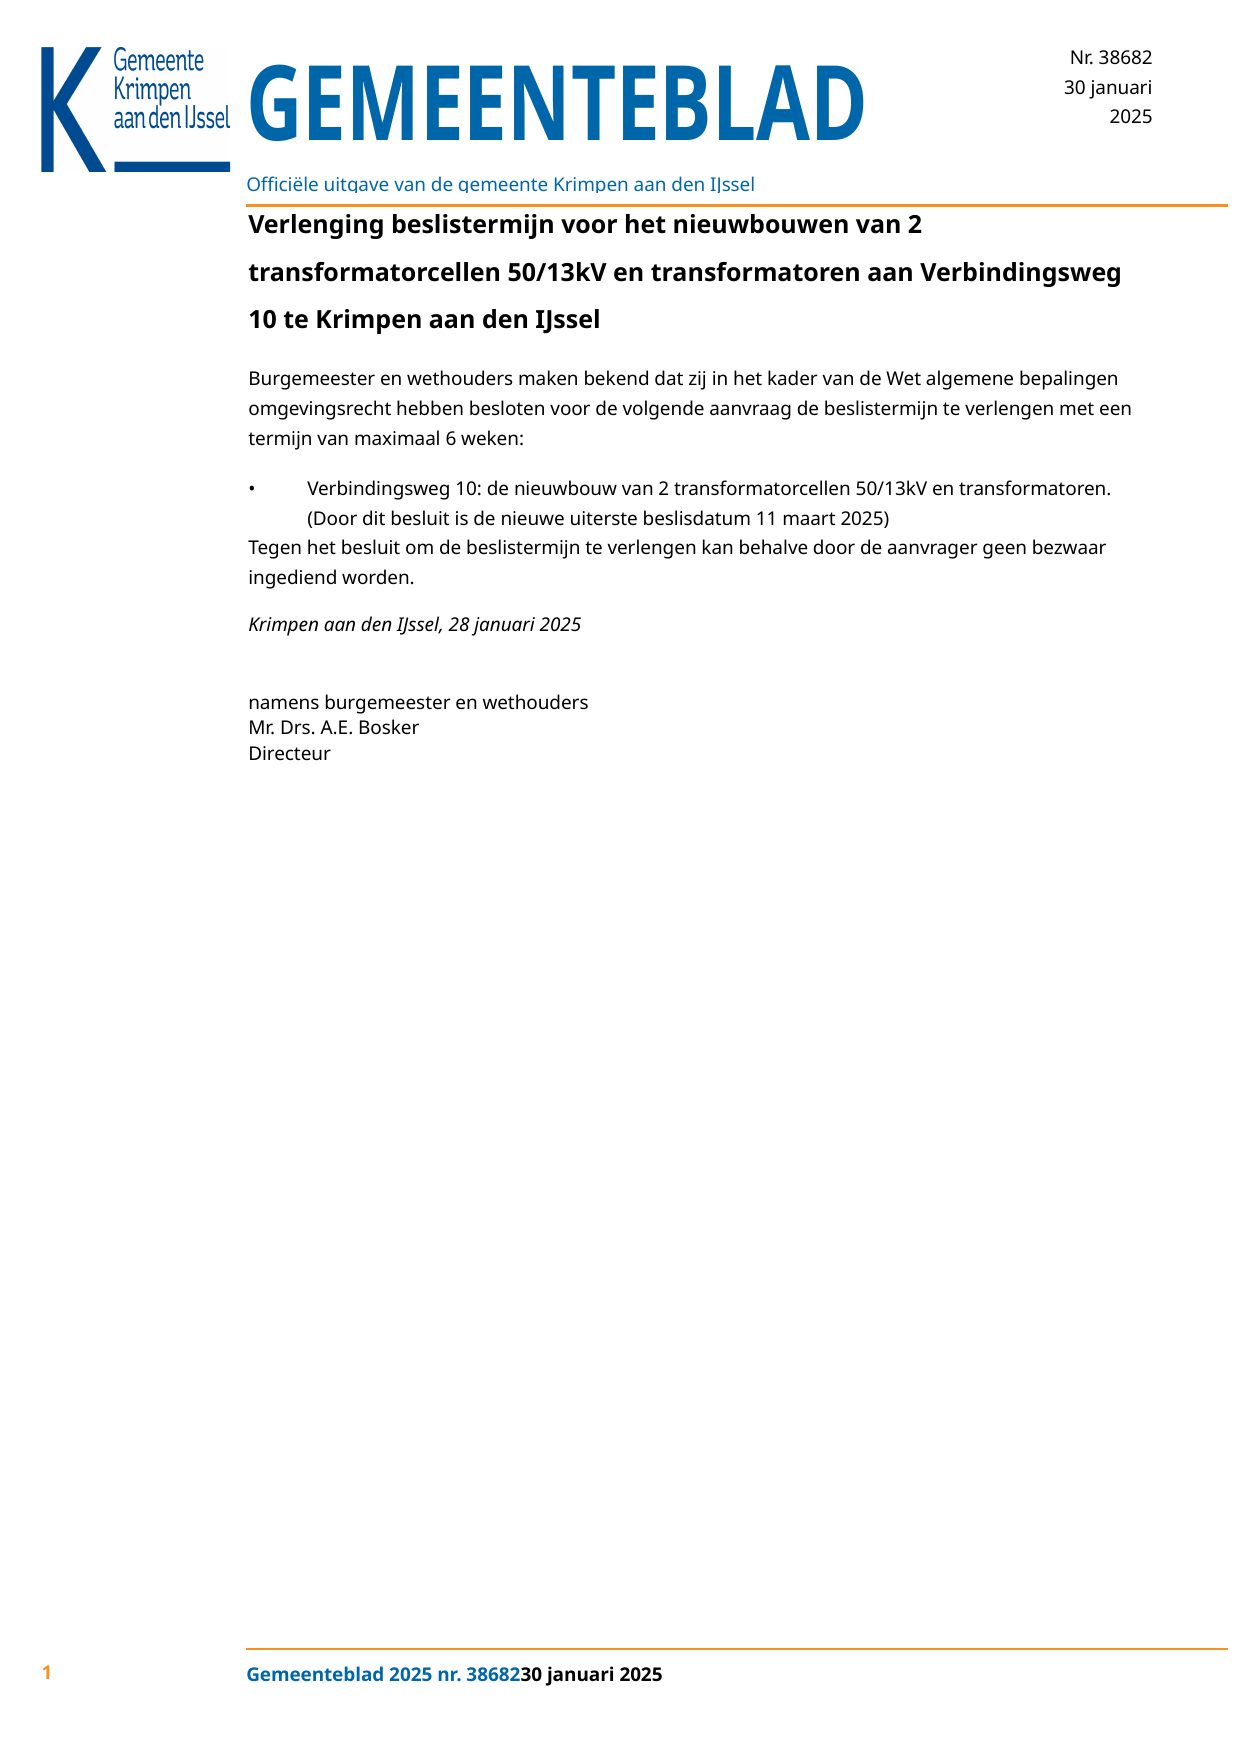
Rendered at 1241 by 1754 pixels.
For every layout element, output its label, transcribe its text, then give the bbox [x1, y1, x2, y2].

list Verbindingsweg 10: de nieuwbouw van 2 transformatorcellen 50/13kV en transformatoren. (Door dit besluit is de nieuwe uiterste beslisdatum 11 maart 2025) [248, 475, 1152, 530]
text Verlenging beslistermijn voor het nieuwbouwen van 2 transformatorcellen 50/13kV en transformatoren aan Verbindingsweg 10 te Krimpen aan den IJssel [248, 207, 1152, 336]
text namens burgemeester en wethouders [248, 689, 1152, 714]
text Burgemeester en wethouders maken bekend dat zij in het kader van de Wet algemene bepalingen omgevingsrecht hebben besloten voor de volgende aanvraag de beslistermijn te verlengen met een termijn van maximaal 6 weken: [248, 366, 1152, 450]
text Directeur [248, 740, 1152, 766]
text Tegen het besluit om de beslistermijn te verlengen kan behalve door de aanvrager geen bezwaar ingediend worden. [248, 534, 1152, 589]
picture [41, 47, 231, 172]
text Krimpen aan den IJssel, 28 januari 2025 [248, 612, 1152, 637]
text Mr. Drs. A.E. Bosker [248, 714, 1152, 740]
